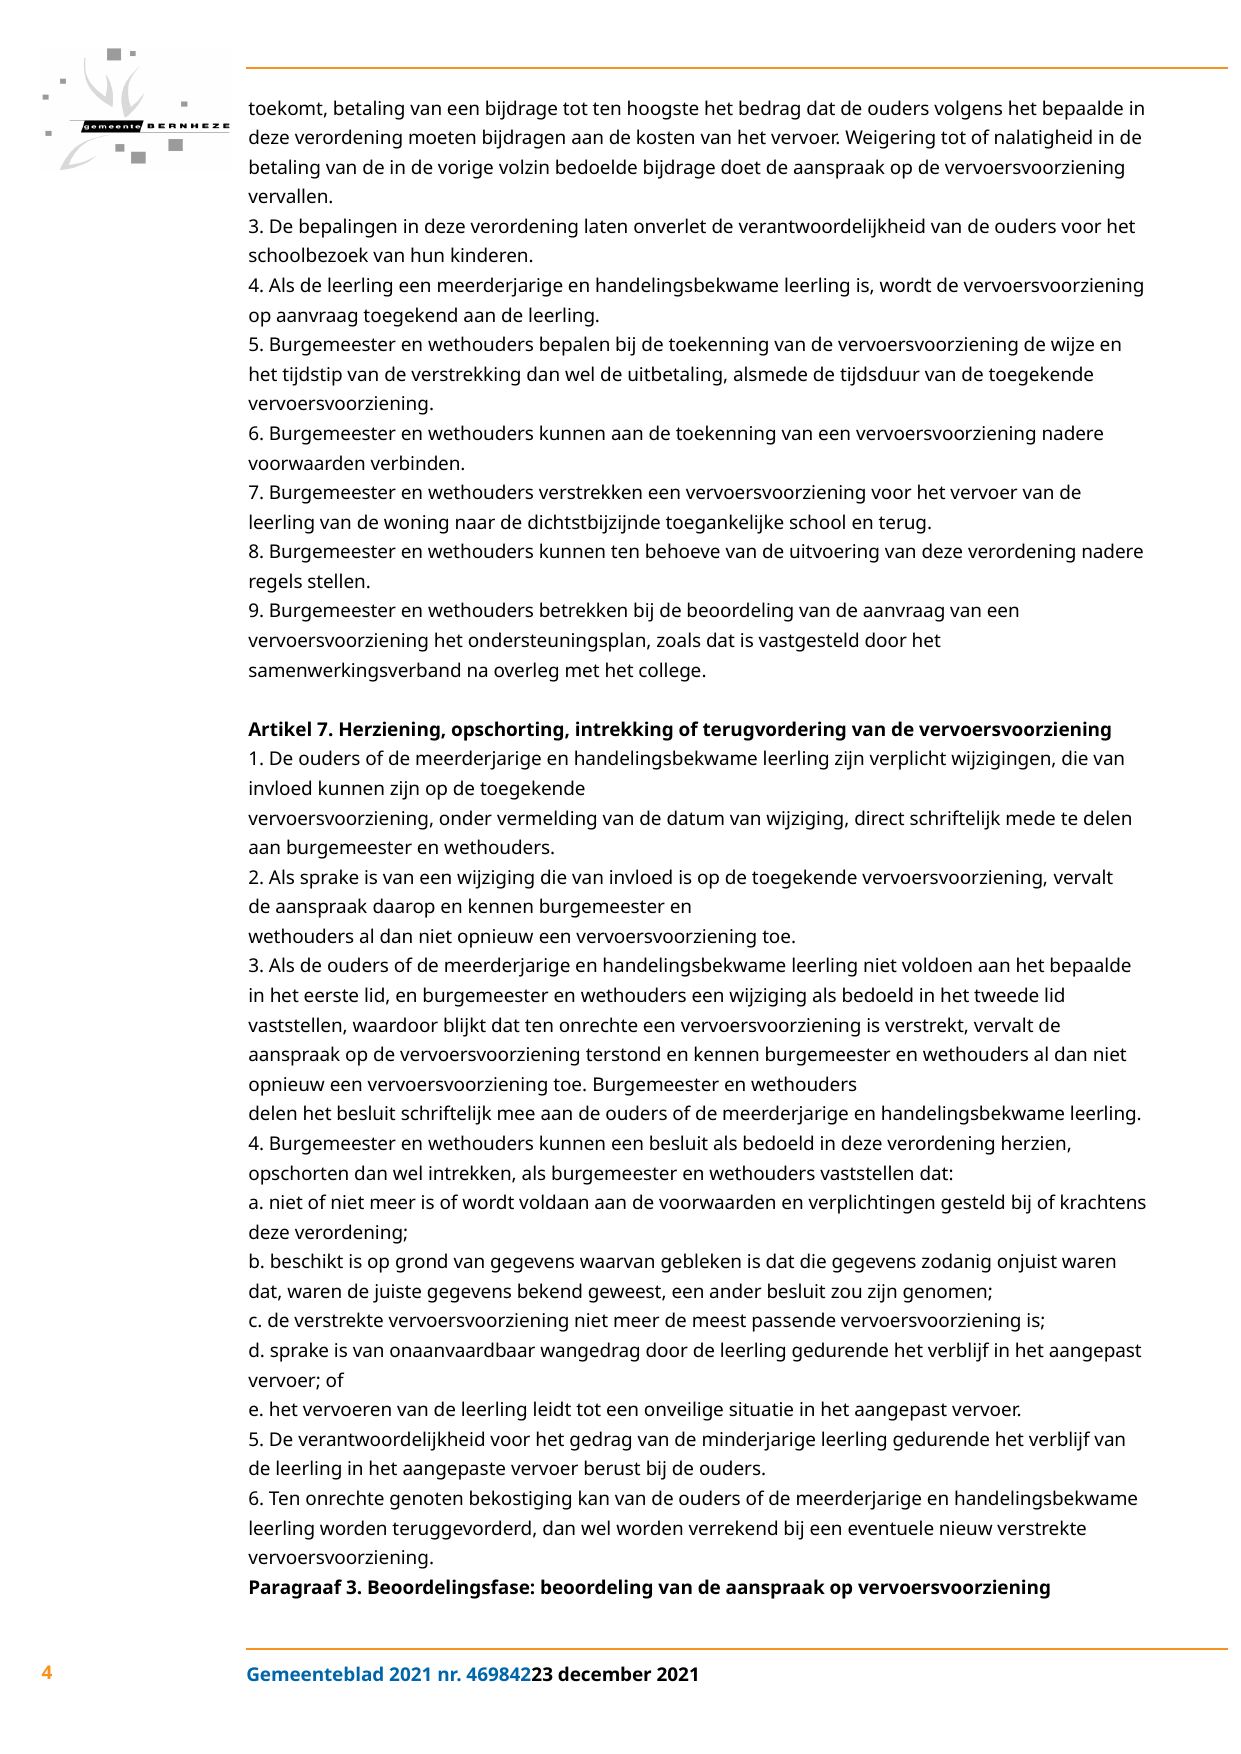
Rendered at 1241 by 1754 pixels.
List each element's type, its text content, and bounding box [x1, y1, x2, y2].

text Paragraaf 3. Beoordelingsfase: beoordeling van de aanspraak op vervoersvoorziening [248, 1574, 1152, 1600]
text 4. Als de leerling een meerderjarige en handelingsbekwame leerling is, wordt de vervoersvoorziening op aanvraag toegekend aan de leerling. [248, 272, 1152, 328]
text 1. De ouders of de meerderjarige en handelingsbekwame leerling zijn verplicht wijzigingen, die van invloed kunnen zijn op de toegekende vervoersvoorziening, onder vermelding van de datum van wijziging, direct schriftelijk mede te delen aan burgemeester en wethouders. [248, 746, 1152, 860]
text 4. Burgemeester en wethouders kunnen een besluit als bedoeld in deze verordening herzien, opschorten dan wel intrekken, als burgemeester en wethouders vaststellen dat: [248, 1130, 1152, 1186]
text 2. Als sprake is van een wijziging die van invloed is op de toegekende vervoersvoorziening, vervalt de aanspraak daarop en kennen burgemeester en wethouders al dan niet opnieuw een vervoersvoorziening toe. [248, 864, 1152, 949]
text 6. Ten onrechte genoten bekostiging kan van de ouders of de meerderjarige en handelingsbekwame leerling worden teruggevorderd, dan wel worden verrekend bij een eventuele nieuw verstrekte vervoersvoorziening. [248, 1485, 1152, 1570]
text Artikel 7. Herziening, opschorting, intrekking of terugvordering van de vervoersvoorziening [248, 716, 1152, 742]
text toekomt, betaling van een bijdrage tot ten hoogste het bedrag dat de ouders volgens het bepaalde in deze verordening moeten bijdragen aan de kosten van het vervoer. Weigering tot of nalatigheid in de betaling van de in de vorige volzin bedoelde bijdrage doet de aanspraak op de vervoersvoorziening vervallen. [248, 95, 1152, 209]
text a. niet of niet meer is of wordt voldaan aan de voorwaarden en verplichtingen gesteld bij of krachtens deze verordening; [248, 1189, 1152, 1245]
picture [41, 47, 231, 172]
text 6. Burgemeester en wethouders kunnen aan de toekenning van een vervoersvoorziening nadere voorwaarden verbinden. [248, 420, 1152, 476]
text b. beschikt is op grond van gegevens waarvan gebleken is dat die gegevens zodanig onjuist waren dat, waren de juiste gegevens bekend geweest, een ander besluit zou zijn genomen; [248, 1248, 1152, 1304]
text 8. Burgemeester en wethouders kunnen ten behoeve van de uitvoering van deze verordening nadere regels stellen. [248, 538, 1152, 594]
text 5. Burgemeester en wethouders bepalen bij de toekenning van de vervoersvoorziening de wijze en het tijdstip van de verstrekking dan wel de uitbetaling, alsmede de tijdsduur van de toegekende vervoersvoorziening. [248, 331, 1152, 416]
text d. sprake is van onaanvaardbaar wangedrag door de leerling gedurende het verblijf in het aangepast vervoer; of [248, 1337, 1152, 1393]
text 7. Burgemeester en wethouders verstrekken een vervoersvoorziening voor het vervoer van de leerling van de woning naar de dichtstbijzijnde toegankelijke school en terug. [248, 479, 1152, 535]
text 5. De verantwoordelijkheid voor het gedrag van de minderjarige leerling gedurende het verblijf van de leerling in het aangepaste vervoer berust bij de ouders. [248, 1426, 1152, 1481]
text 9. Burgemeester en wethouders betrekken bij de beoordeling van de aanvraag van een vervoersvoorziening het ondersteuningsplan, zoals dat is vastgesteld door het samenwerkingsverband na overleg met het college. [248, 598, 1152, 683]
text e. het vervoeren van de leerling leidt tot een onveilige situatie in het aangepast vervoer. [248, 1396, 1152, 1422]
text 3. De bepalingen in deze verordening laten onverlet de verantwoordelijkheid van de ouders voor het schoolbezoek van hun kinderen. [248, 213, 1152, 268]
text 3. Als de ouders of de meerderjarige en handelingsbekwame leerling niet voldoen aan het bepaalde in het eerste lid, en burgemeester en wethouders een wijziging als bedoeld in het tweede lid vaststellen, waardoor blijkt dat ten onrechte een vervoersvoorziening is verstrekt, vervalt de aanspraak op de vervoersvoorziening terstond en kennen burgemeester en wethouders al dan niet opnieuw een vervoersvoorziening toe. Burgemeester en wethouders delen het besluit schriftelijk mee aan de ouders of de meerderjarige en handelingsbekwame leerling. [248, 953, 1152, 1126]
text c. de verstrekte vervoersvoorziening niet meer de meest passende vervoersvoorziening is; [248, 1308, 1152, 1333]
